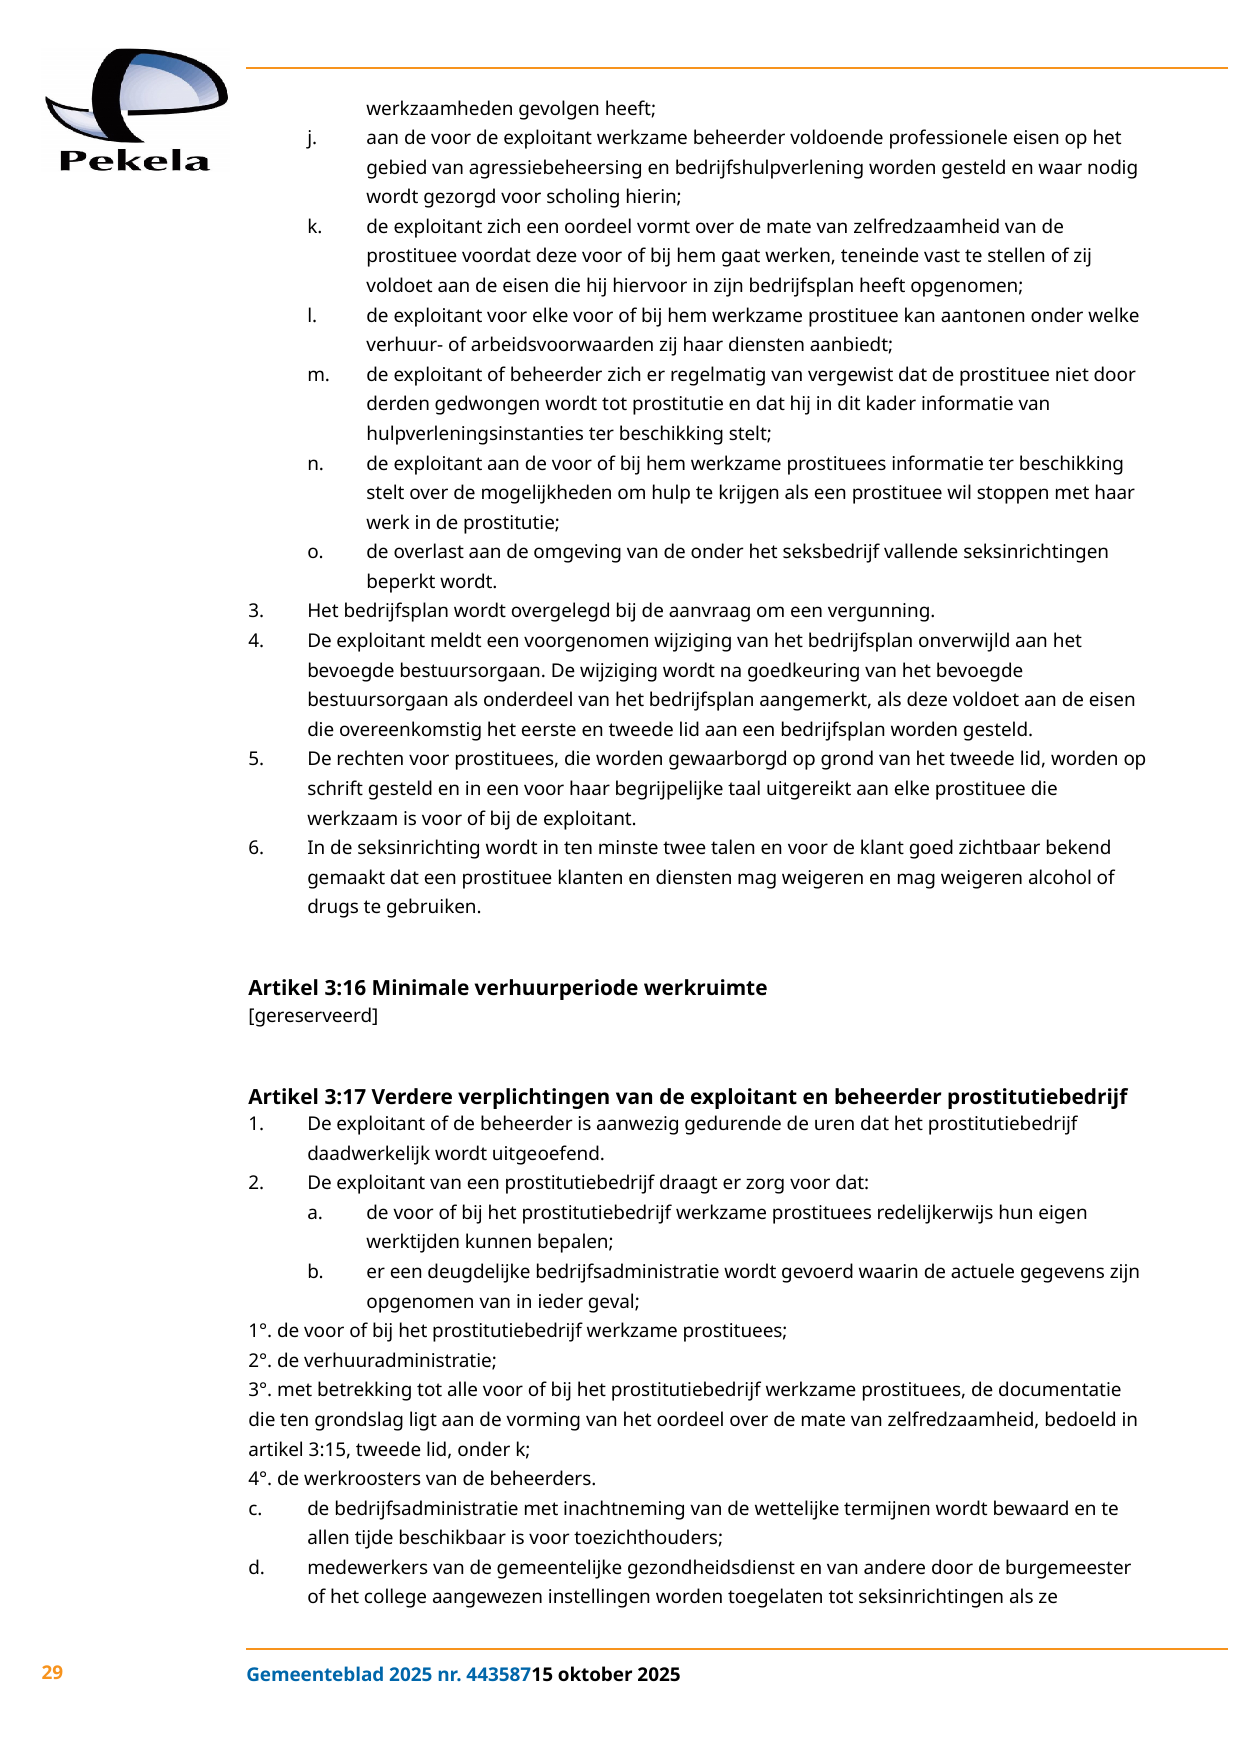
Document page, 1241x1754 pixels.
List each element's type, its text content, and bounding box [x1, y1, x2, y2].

list de overlast aan de omgeving van de onder het seksbedrijf vallende seksinrichtingen beperkt wordt. [307, 538, 1152, 594]
text [gereserveerd] [248, 1002, 1152, 1028]
text 4°. de werkroosters van de beheerders. [248, 1465, 1152, 1491]
text Artikel 3:17 Verdere verplichtingen van de exploitant en beheerder prostitutiebedrijf [248, 1082, 1152, 1110]
list De exploitant meldt een voorgenomen wijziging van het bedrijfsplan onverwijld aan het bevoegde bestuursorgaan. De wijziging wordt na goedkeuring van het bevoegde bestuursorgaan als onderdeel van het bedrijfsplan aangemerkt, als deze voldoet aan de eisen die overeenkomstig het eerste en tweede lid aan een bedrijfsplan worden gesteld. [248, 627, 1152, 742]
list De rechten voor prostituees, die worden gewaarborgd op grond van het tweede lid, worden op schrift gesteld en in een voor haar begrijpelijke taal uitgereikt aan elke prostituee die werkzaam is voor of bij de exploitant. [248, 746, 1152, 831]
text 2°. de verhuuradministratie; [248, 1347, 1152, 1373]
picture [41, 47, 231, 172]
list In de seksinrichting wordt in ten minste twee talen en voor de klant goed zichtbaar bekend gemaakt dat een prostituee klanten en diensten mag weigeren en mag weigeren alcohol of drugs te gebruiken. [248, 834, 1152, 919]
text 1°. de voor of bij het prostitutiebedrijf werkzame prostituees; [248, 1317, 1152, 1343]
list de bedrijfsadministratie met inachtneming van de wettelijke termijnen wordt bewaard en te allen tijde beschikbaar is voor toezichthouders; [248, 1495, 1152, 1550]
text 3°. met betrekking tot alle voor of bij het prostitutiebedrijf werkzame prostituees, de documentatie die ten grondslag ligt aan de vorming van het oordeel over de mate van zelfredzaamheid, bedoeld in artikel 3:15, tweede lid, onder k; [248, 1377, 1152, 1462]
list de exploitant zich een oordeel vormt over de mate van zelfredzaamheid van de prostituee voordat deze voor of bij hem gaat werken, teneinde vast te stellen of zij voldoet aan de eisen die hij hiervoor in zijn bedrijfsplan heeft opgenomen; [307, 213, 1152, 298]
list aan de voor de exploitant werkzame beheerder voldoende professionele eisen op het gebied van agressiebeheersing en bedrijfshulpverlening worden gesteld en waar nodig wordt gezorgd voor scholing hierin; [307, 124, 1152, 209]
list werkzaamheden gevolgen heeft; [307, 95, 1152, 121]
list de exploitant voor elke voor of bij hem werkzame prostituee kan aantonen onder welke verhuur- of arbeidsvoorwaarden zij haar diensten aanbiedt; [307, 302, 1152, 357]
list de exploitant of beheerder zich er regelmatig van vergewist dat de prostituee niet door derden gedwongen wordt tot prostitutie en dat hij in dit kader informatie van hulpverleningsinstanties ter beschikking stelt; [307, 361, 1152, 446]
list er een deugdelijke bedrijfsadministratie wordt gevoerd waarin de actuele gegevens zijn opgenomen van in ieder geval; [307, 1258, 1152, 1314]
list De exploitant of de beheerder is aanwezig gedurende de uren dat het prostitutiebedrijf daadwerkelijk wordt uitgeoefend. [248, 1110, 1152, 1166]
text Artikel 3:16 Minimale verhuurperiode werkruimte [248, 973, 1152, 1002]
list Het bedrijfsplan wordt overgelegd bij de aanvraag om een vergunning. [248, 598, 1152, 623]
list medewerkers van de gemeentelijke gezondheidsdienst en van andere door de burgemeester of het college aangewezen instellingen worden toegelaten tot seksinrichtingen als ze [248, 1554, 1152, 1609]
list De exploitant van een prostitutiebedrijf draagt er zorg voor dat: [248, 1169, 1152, 1195]
list de voor of bij het prostitutiebedrijf werkzame prostituees redelijkerwijs hun eigen werktijden kunnen bepalen; [307, 1199, 1152, 1254]
list de exploitant aan de voor of bij hem werkzame prostituees informatie ter beschikking stelt over de mogelijkheden om hulp te krijgen als een prostituee wil stoppen met haar werk in de prostitutie; [307, 450, 1152, 535]
